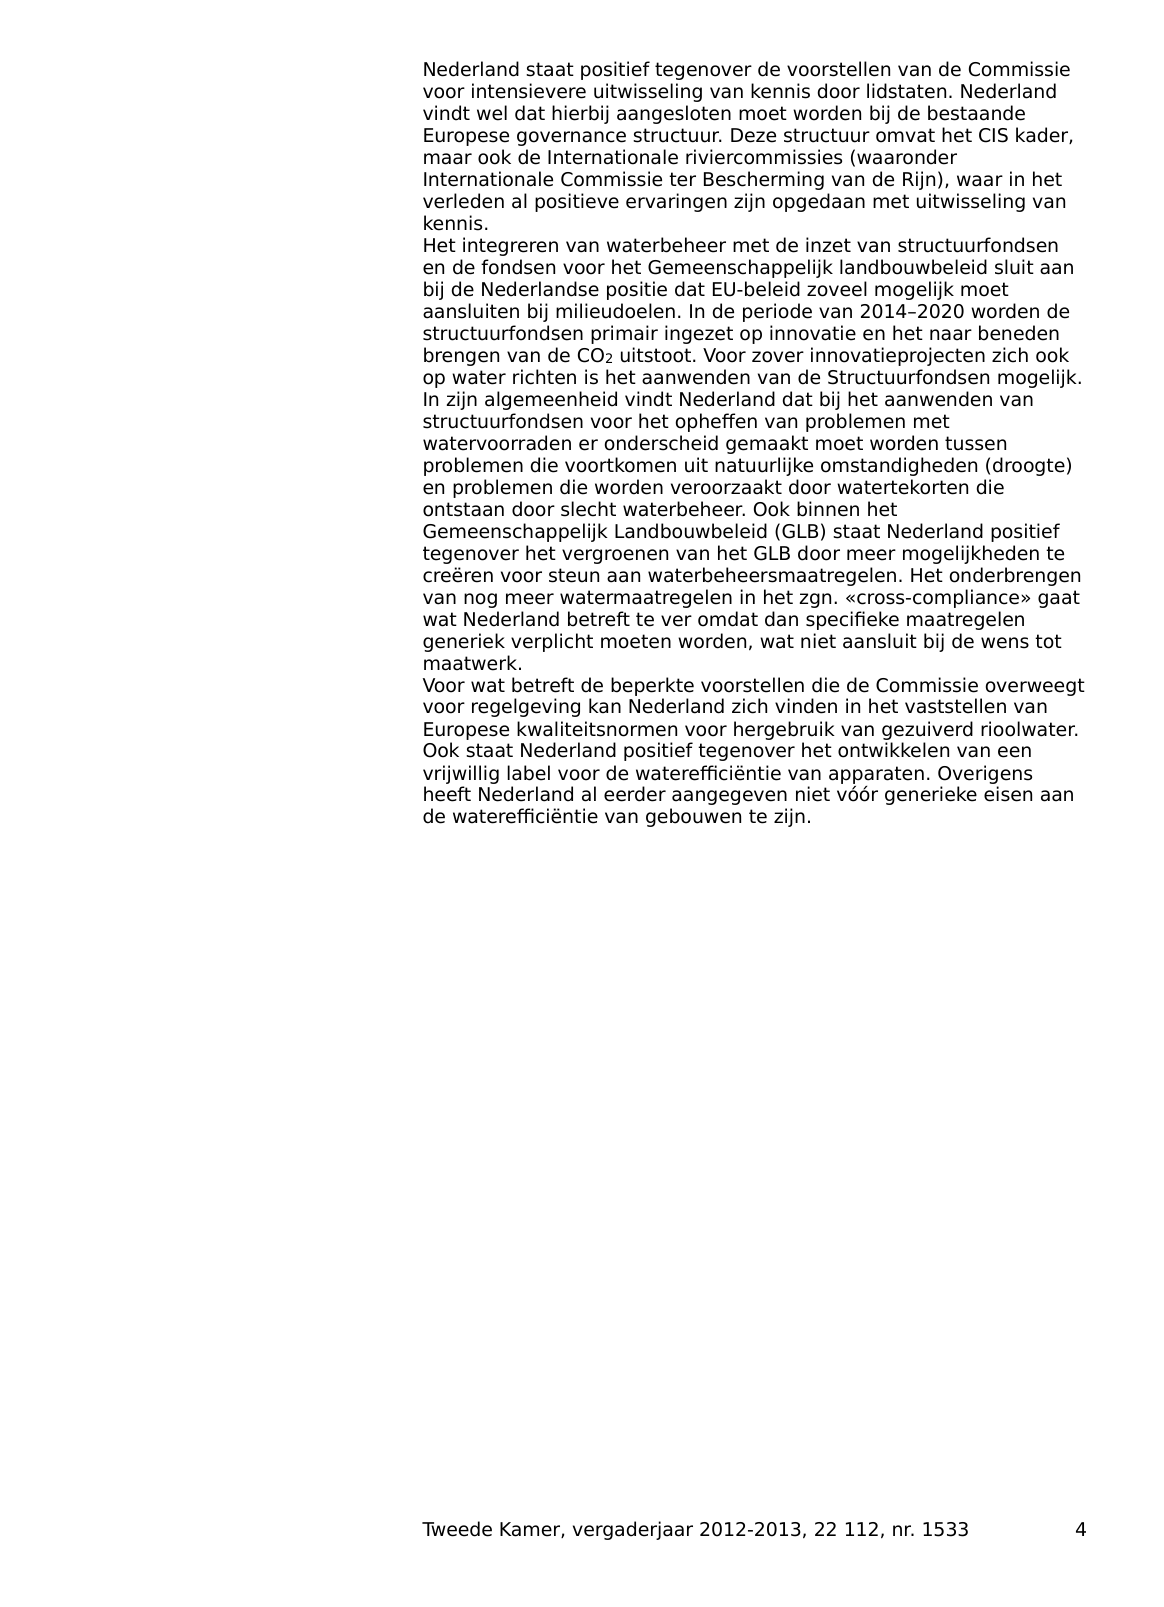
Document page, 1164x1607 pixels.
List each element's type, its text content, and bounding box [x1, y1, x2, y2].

text Voor wat betreft de beperkte voorstellen die de Commissie overweegt voor regelgeving kan Nederland zich vinden in het vaststellen van Europese kwaliteitsnormen voor hergebruik van gezuiverd rioolwater. Ook staat Nederland positief tegenover het ontwikkelen van een vrijwillig label voor de waterefficiëntie van apparaten. Overigens heeft Nederland al eerder aangegeven niet vóór generieke eisen aan de waterefficiëntie van gebouwen te zijn. [422, 674, 1087, 828]
text Nederland staat positief tegenover de voorstellen van de Commissie voor intensievere uitwisseling van kennis door lidstaten. Nederland vindt wel dat hierbij aangesloten moet worden bij de bestaande Europese governance structuur. Deze structuur omvat het CIS kader, maar ook de Internationale riviercommissies (waaronder Internationale Commissie ter Bescherming van de Rijn), waar in het verleden al positieve ervaringen zijn opgedaan met uitwisseling van kennis. [422, 59, 1087, 235]
text Het integreren van waterbeheer met de inzet van structuurfondsen en de fondsen voor het Gemeenschappelijk landbouwbeleid sluit aan bij de Nederlandse positie dat EU-beleid zoveel mogelijk moet aansluiten bij milieudoelen. In de periode van 2014–2020 worden de structuurfondsen primair ingezet op innovatie en het naar beneden brengen van de CO2 uitstoot. Voor zover innovatieprojecten zich ook op water richten is het aanwenden van de Structuurfondsen mogelijk. In zijn algemeenheid vindt Nederland dat bij het aanwenden van structuurfondsen voor het opheffen van problemen met watervoorraden er onderscheid gemaakt moet worden tussen problemen die voortkomen uit natuurlijke omstandigheden (droogte) en problemen die worden veroorzaakt door watertekorten die ontstaan door slecht waterbeheer. Ook binnen het Gemeenschappelijk Landbouwbeleid (GLB) staat Nederland positief tegenover het vergroenen van het GLB door meer mogelijkheden te creëren voor steun aan waterbeheersmaatregelen. Het onderbrengen van nog meer watermaatregelen in het zgn. «cross-compliance» gaat wat Nederland betreft te ver omdat dan specifieke maatregelen generiek verplicht moeten worden, wat niet aansluit bij de wens tot maatwerk. [422, 235, 1087, 674]
